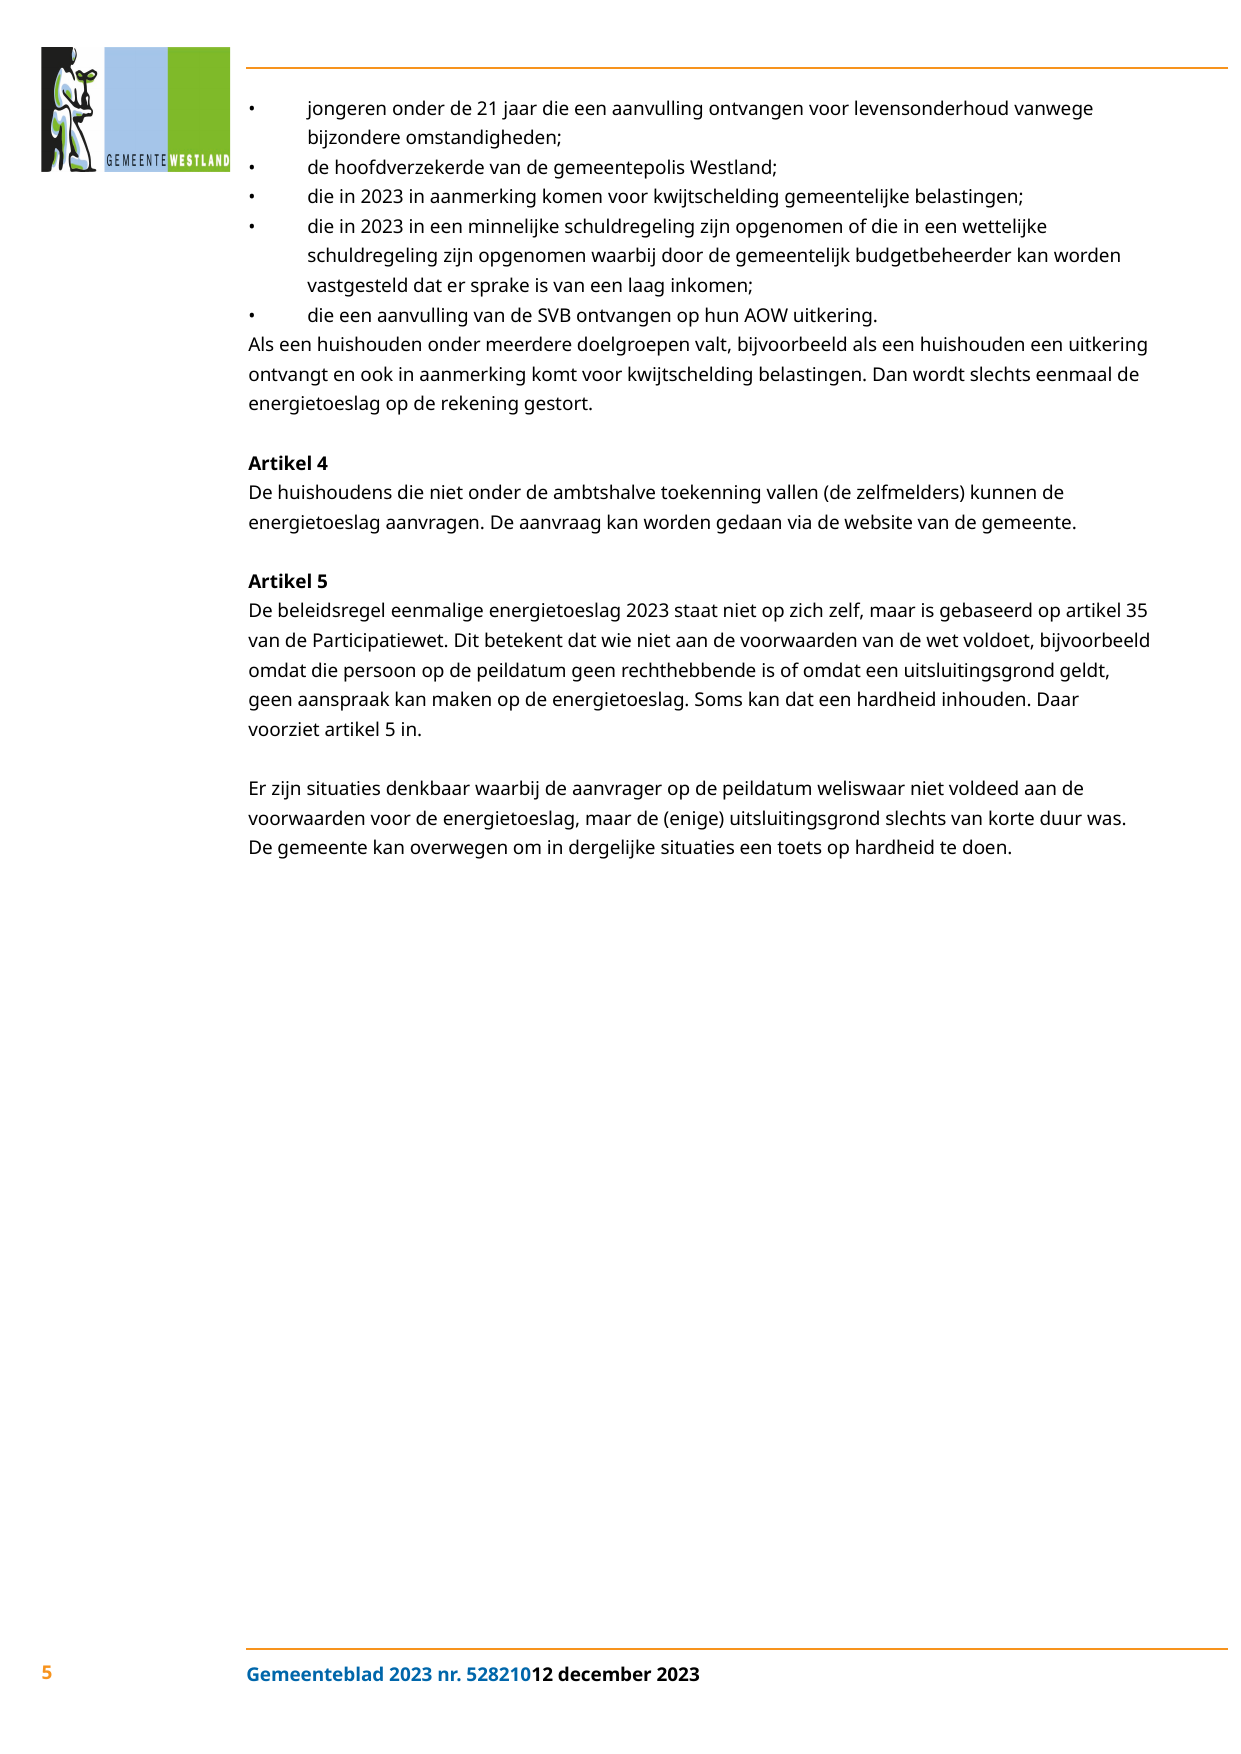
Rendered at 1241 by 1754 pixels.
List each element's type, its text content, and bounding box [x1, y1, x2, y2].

text De beleidsregel eenmalige energietoeslag 2023 staat niet op zich zelf, maar is gebaseerd op artikel 35 van de Participatiewet. Dit betekent dat wie niet aan de voorwaarden van de wet voldoet, bijvoorbeeld omdat die persoon op de peildatum geen rechthebbende is of omdat een uitsluitingsgrond geldt, geen aanspraak kan maken op de energietoeslag. Soms kan dat een hardheid inhouden. Daar voorziet artikel 5 in. [248, 598, 1152, 742]
text Artikel 5 [248, 568, 1152, 594]
list jongeren onder de 21 jaar die een aanvulling ontvangen voor levensonderhoud vanwege bijzondere omstandigheden; [248, 95, 1152, 150]
picture [41, 47, 231, 172]
list de hoofdverzekerde van de gemeentepolis Westland; [248, 154, 1152, 180]
list die in 2023 in aanmerking komen voor kwijtschelding gemeentelijke belastingen; [248, 183, 1152, 209]
list die in 2023 in een minnelijke schuldregeling zijn opgenomen of die in een wettelijke schuldregeling zijn opgenomen waarbij door de gemeentelijk budgetbeheerder kan worden vastgesteld dat er sprake is van een laag inkomen; [248, 213, 1152, 298]
text Als een huishouden onder meerdere doelgroepen valt, bijvoorbeeld als een huishouden een uitkering ontvangt en ook in aanmerking komt voor kwijtschelding belastingen. Dan wordt slechts eenmaal de energietoeslag op de rekening gestort. [248, 331, 1152, 416]
list die een aanvulling van de SVB ontvangen op hun AOW uitkering. [248, 302, 1152, 328]
text De huishoudens die niet onder de ambtshalve toekenning vallen (de zelfmelders) kunnen de energietoeslag aanvragen. De aanvraag kan worden gedaan via de website van de gemeente. [248, 479, 1152, 535]
text Er zijn situaties denkbaar waarbij de aanvrager op de peildatum weliswaar niet voldeed aan de voorwaarden voor de energietoeslag, maar de (enige) uitsluitingsgrond slechts van korte duur was. De gemeente kan overwegen om in dergelijke situaties een toets op hardheid te doen. [248, 775, 1152, 860]
text Artikel 4 [248, 450, 1152, 476]
